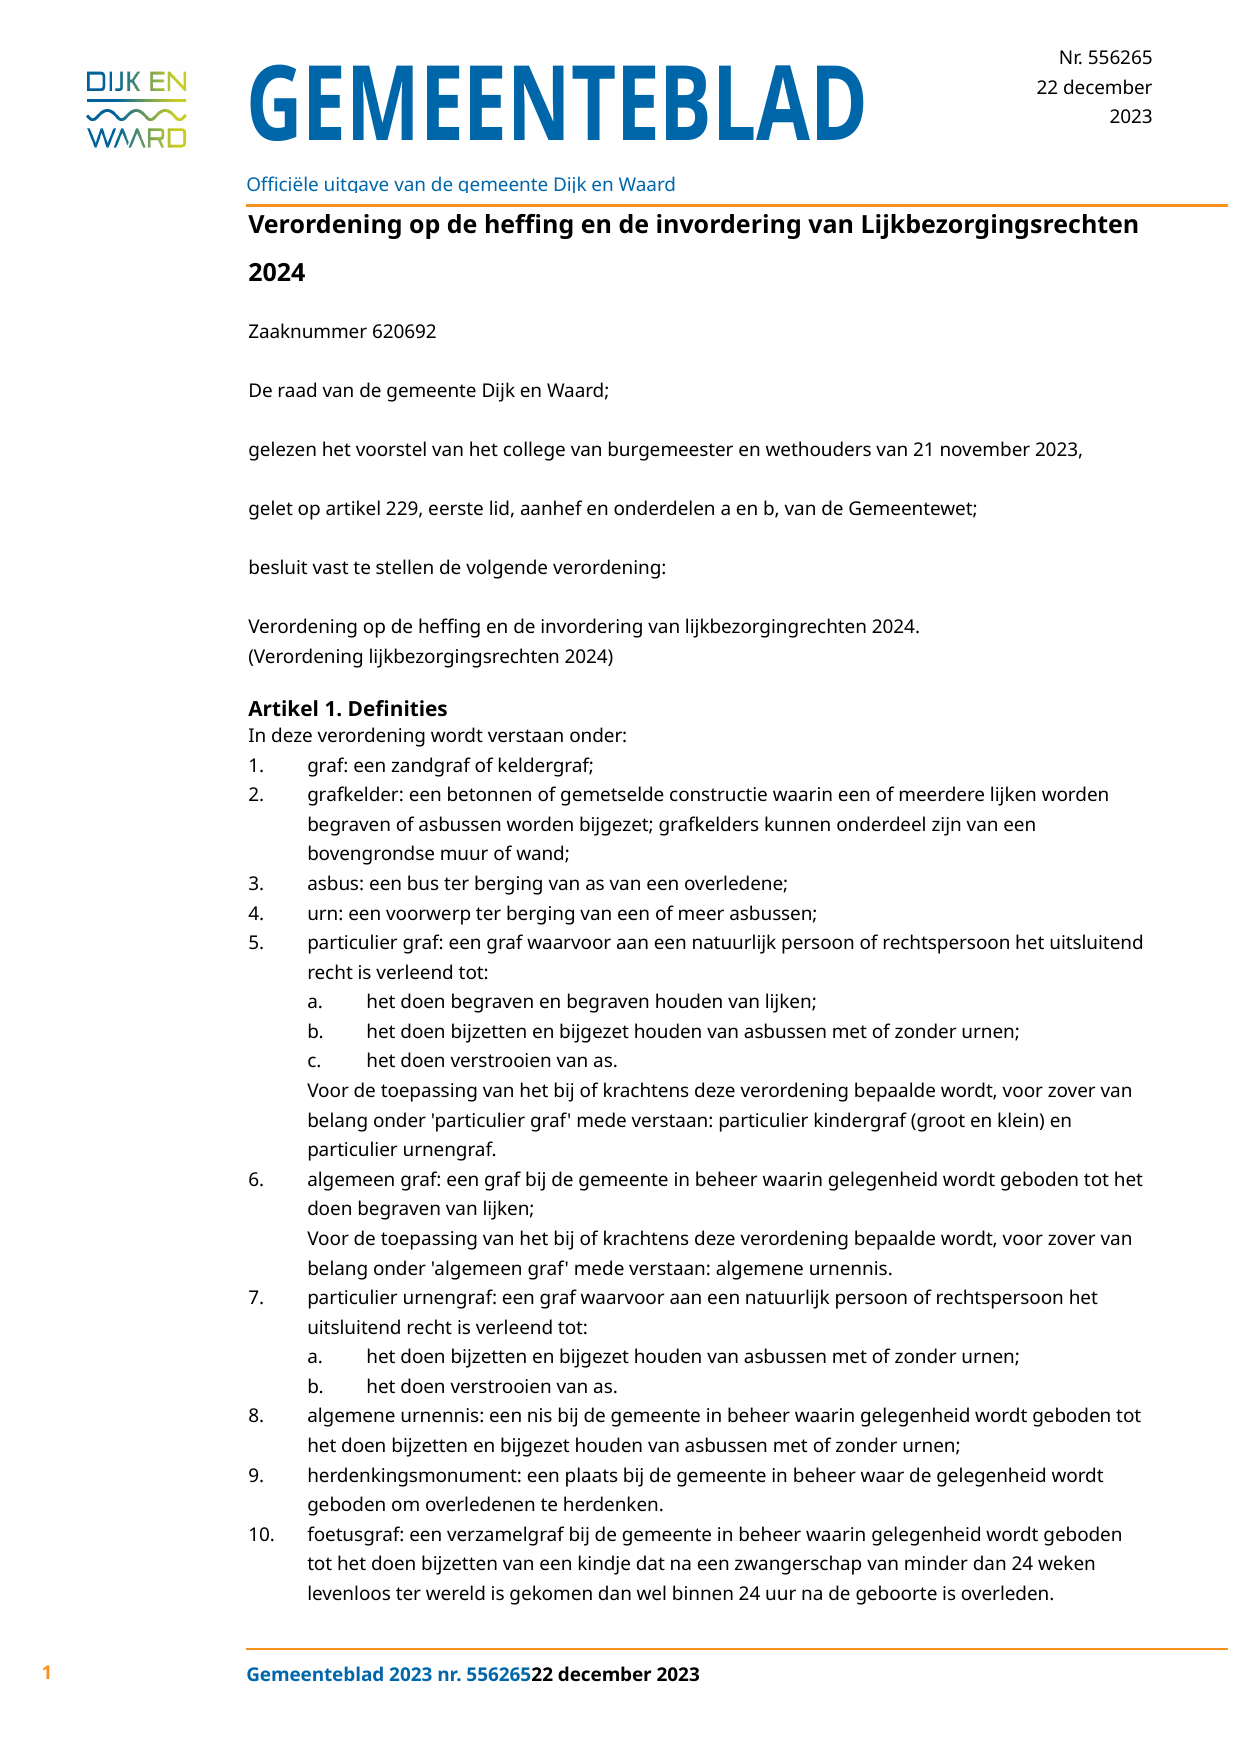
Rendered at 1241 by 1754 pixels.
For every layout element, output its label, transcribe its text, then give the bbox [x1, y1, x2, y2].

text De raad van de gemeente Dijk en Waard; [248, 377, 1152, 403]
text besluit vast te stellen de volgende verordening: [248, 554, 1152, 580]
list het doen bijzetten en bijgezet houden van asbussen met of zonder urnen; [307, 1018, 1152, 1044]
text gelet op artikel 229, eerste lid, aanhef en onderdelen a en b, van de Gemeentewet; [248, 495, 1152, 521]
list Voor de toepassing van het bij of krachtens deze verordening bepaalde wordt, voor zover van belang onder 'particulier graf' mede verstaan: particulier kindergraf (groot en klein) en particulier urnengraf. [248, 1077, 1152, 1162]
text Verordening op de heffing en de invordering van lijkbezorgingrechten 2024. [248, 614, 1152, 639]
list het doen begraven en begraven houden van lijken; [307, 988, 1152, 1014]
list particulier urnengraf: een graf waarvoor aan een natuurlijk persoon of rechtspersoon het uitsluitend recht is verleend tot: [248, 1284, 1152, 1339]
text (Verordening lijkbezorgingsrechten 2024) [248, 643, 1152, 669]
text In deze verordening wordt verstaan onder: [248, 722, 1152, 748]
list algemeen graf: een graf bij de gemeente in beheer waarin gelegenheid wordt geboden tot het doen begraven van lijken; [248, 1166, 1152, 1221]
list het doen verstrooien van as. [307, 1048, 1152, 1073]
list urn: een voorwerp ter berging van een of meer asbussen; [248, 900, 1152, 925]
list grafkelder: een betonnen of gemetselde constructie waarin een of meerdere lijken worden begraven of asbussen worden bijgezet; grafkelders kunnen onderdeel zijn van een bovengrondse muur of wand; [248, 781, 1152, 866]
list algemene urnennis: een nis bij de gemeente in beheer waarin gelegenheid wordt geboden tot het doen bijzetten en bijgezet houden van asbussen met of zonder urnen; [248, 1403, 1152, 1458]
list asbus: een bus ter berging van as van een overledene; [248, 870, 1152, 896]
text Verordening op de heffing en de invordering van Lijkbezorgingsrechten 2024 [248, 207, 1152, 288]
list het doen verstrooien van as. [307, 1373, 1152, 1399]
list foetusgraf: een verzamelgraf bij de gemeente in beheer waarin gelegenheid wordt geboden tot het doen bijzetten van een kindje dat na een zwangerschap van minder dan 24 weken levenloos ter wereld is gekomen dan wel binnen 24 uur na de geboorte is overleden. [248, 1521, 1152, 1606]
text gelezen het voorstel van het college van burgemeester en wethouders van 21 november 2023, [248, 436, 1152, 462]
list herdenkingsmonument: een plaats bij de gemeente in beheer waar de gelegenheid wordt geboden om overledenen te herdenken. [248, 1462, 1152, 1517]
text Zaaknummer 620692 [248, 318, 1152, 344]
text Artikel 1. Definities [248, 694, 1152, 722]
list het doen bijzetten en bijgezet houden van asbussen met of zonder urnen; [307, 1343, 1152, 1369]
picture [41, 47, 231, 172]
list graf: een zandgraf of keldergraf; [248, 752, 1152, 777]
list Voor de toepassing van het bij of krachtens deze verordening bepaalde wordt, voor zover van belang onder 'algemeen graf' mede verstaan: algemene urnennis. [248, 1225, 1152, 1280]
list particulier graf: een graf waarvoor aan een natuurlijk persoon of rechtspersoon het uitsluitend recht is verleend tot: [248, 929, 1152, 984]
